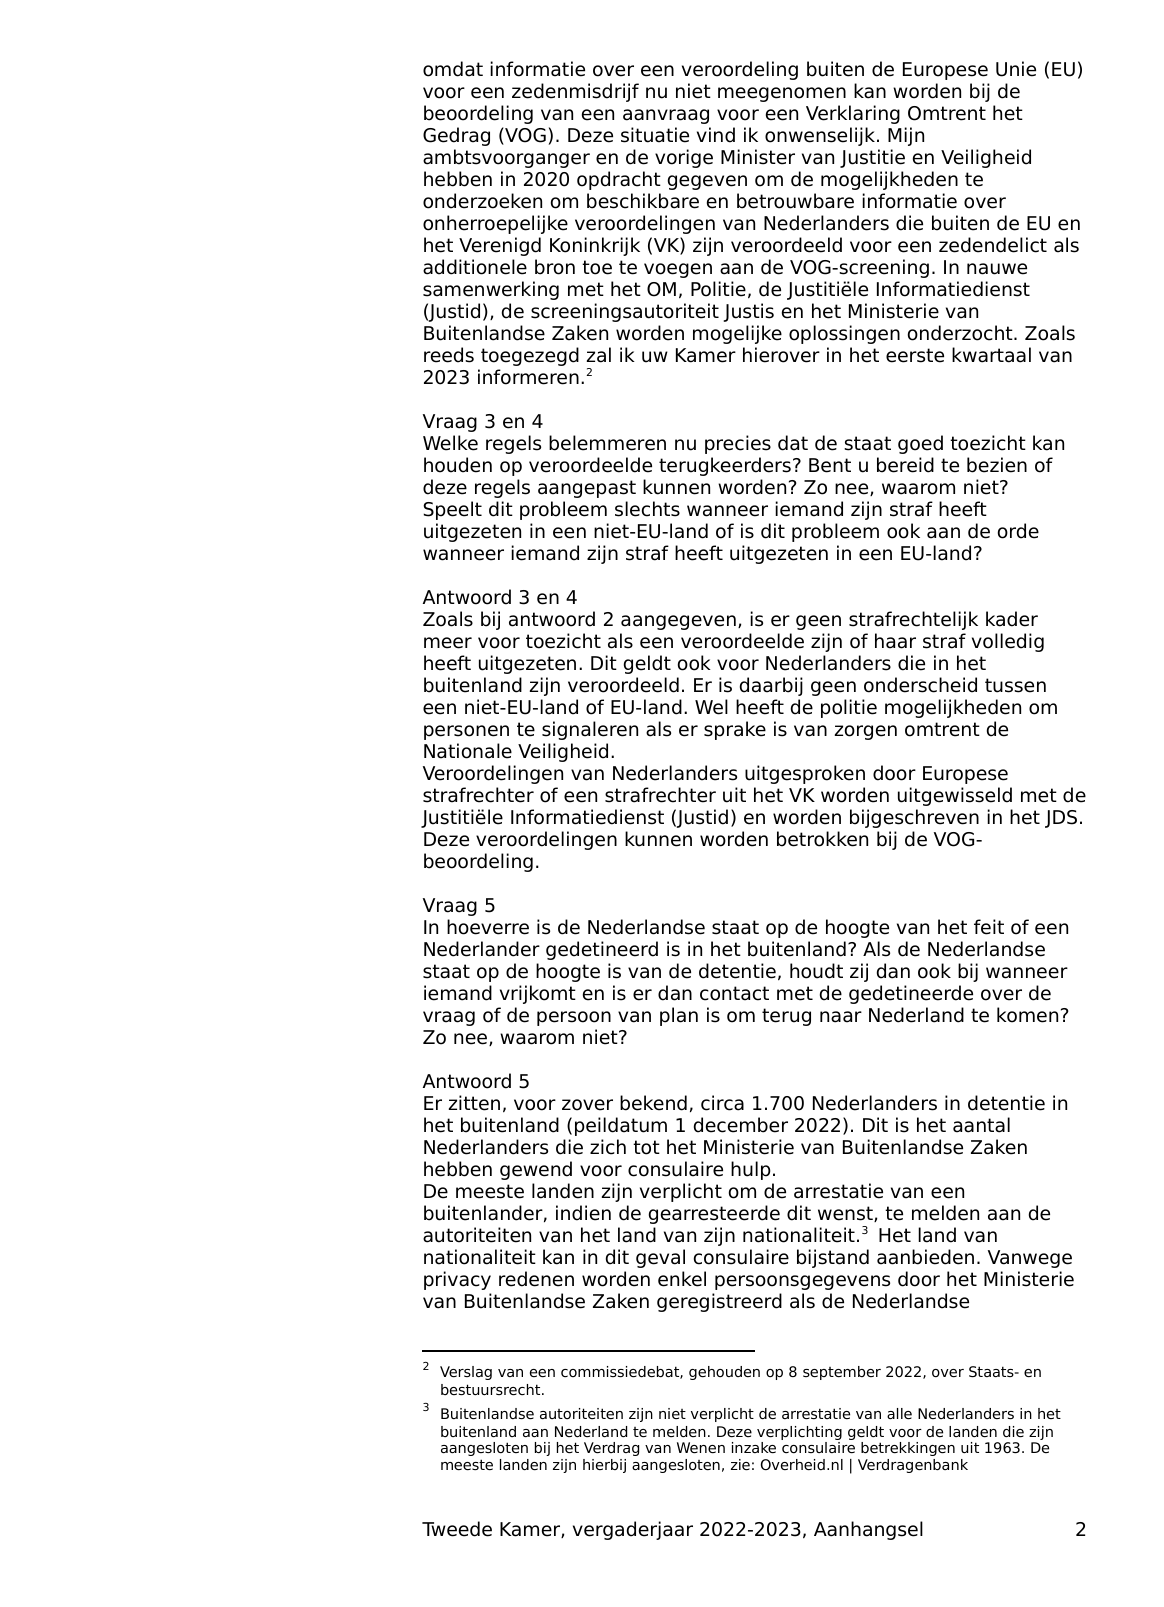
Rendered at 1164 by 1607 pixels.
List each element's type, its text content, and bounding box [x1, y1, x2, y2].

text De meeste landen zijn verplicht om de arrestatie van een buitenlander, indien de gearresteerde dit wenst, te melden aan de autoriteiten van het land van zijn nationaliteit. Het land van nationaliteit kan in dit geval consulaire bijstand aanbieden. Vanwege privacy redenen worden enkel persoonsgegevens door het Ministerie van Buitenlandse Zaken geregistreerd als de Nederlandse [422, 1181, 1087, 1313]
text Veroordelingen van Nederlanders uitgesproken door Europese strafrechter of een strafrechter uit het VK worden uitgewisseld met de Justitiële Informatiedienst (Justid) en worden bijgeschreven in het JDS. Deze veroordelingen kunnen worden betrokken bij de VOG-beoordeling. [422, 763, 1087, 873]
text Vraag 5 [422, 895, 1087, 917]
text Buitenlandse autoriteiten zijn niet verplicht de arrestatie van alle Nederlanders in het buitenland aan Nederland te melden. Deze verplichting geldt voor de landen die zijn aangesloten bij het Verdrag van Wenen inzake consulaire betrekkingen uit 1963. De meeste landen zijn hierbij aangesloten, zie: Overheid.nl | Verdragenbank [422, 1402, 1087, 1474]
text Antwoord 5 [422, 1071, 1087, 1093]
text Welke regels belemmeren nu precies dat de staat goed toezicht kan houden op veroordeelde terugkeerders? Bent u bereid te bezien of deze regels aangepast kunnen worden? Zo nee, waarom niet? [422, 433, 1087, 499]
text Vraag 3 en 4 [422, 411, 1087, 433]
text Speelt dit probleem slechts wanneer iemand zijn straf heeft uitgezeten in een niet-EU-land of is dit probleem ook aan de orde wanneer iemand zijn straf heeft uitgezeten in een EU-land? [422, 499, 1087, 565]
text Antwoord 3 en 4 [422, 587, 1087, 609]
text Verslag van een commissiedebat, gehouden op 8 september 2022, over Staats- en bestuursrecht. [422, 1360, 1087, 1399]
text Zoals bij antwoord 2 aangegeven, is er geen strafrechtelijk kader meer voor toezicht als een veroordeelde zijn of haar straf volledig heeft uitgezeten. Dit geldt ook voor Nederlanders die in het buitenland zijn veroordeeld. Er is daarbij geen onderscheid tussen een niet-EU-land of EU-land. Wel heeft de politie mogelijkheden om personen te signaleren als er sprake is van zorgen omtrent de Nationale Veiligheid. [422, 609, 1087, 763]
text omdat informatie over een veroordeling buiten de Europese Unie (EU) voor een zedenmisdrijf nu niet meegenomen kan worden bij de beoordeling van een aanvraag voor een Verklaring Omtrent het Gedrag (VOG). Deze situatie vind ik onwenselijk. Mijn ambtsvoorganger en de vorige Minister van Justitie en Veiligheid hebben in 2020 opdracht gegeven om de mogelijkheden te onderzoeken om beschikbare en betrouwbare informatie over onherroepelijke veroordelingen van Nederlanders die buiten de EU en het Verenigd Koninkrijk (VK) zijn veroordeeld voor een zedendelict als additionele bron toe te voegen aan de VOG-screening. In nauwe samenwerking met het OM, Politie, de Justitiële Informatiedienst (Justid), de screeningsautoriteit Justis en het Ministerie van Buitenlandse Zaken worden mogelijke oplossingen onderzocht. Zoals reeds toegezegd zal ik uw Kamer hierover in het eerste kwartaal van 2023 informeren. [422, 59, 1087, 389]
text In hoeverre is de Nederlandse staat op de hoogte van het feit of een Nederlander gedetineerd is in het buitenland? Als de Nederlandse staat op de hoogte is van de detentie, houdt zij dan ook bij wanneer iemand vrijkomt en is er dan contact met de gedetineerde over de vraag of de persoon van plan is om terug naar Nederland te komen? Zo nee, waarom niet? [422, 917, 1087, 1049]
text Er zitten, voor zover bekend, circa 1.700 Nederlanders in detentie in het buitenland (peildatum 1 december 2022). Dit is het aantal Nederlanders die zich tot het Ministerie van Buitenlandse Zaken hebben gewend voor consulaire hulp. [422, 1093, 1087, 1181]
